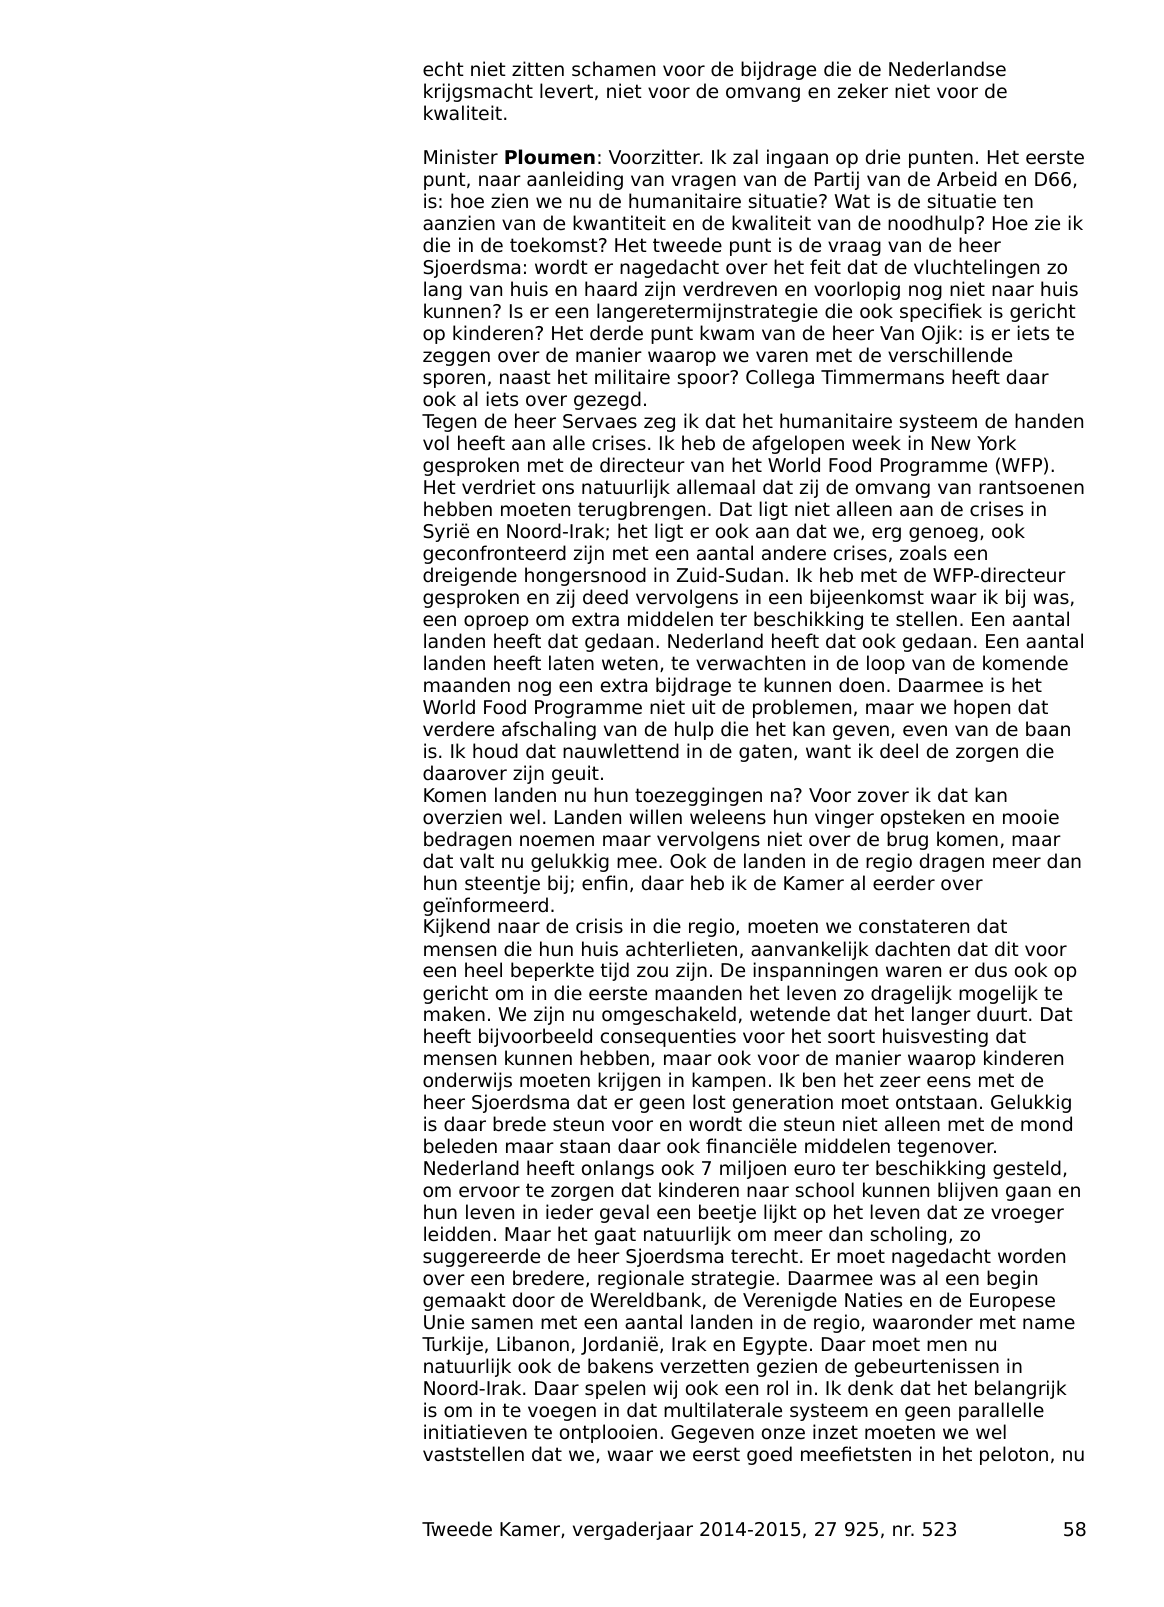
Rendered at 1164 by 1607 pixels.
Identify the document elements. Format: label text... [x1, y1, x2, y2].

text Minister Ploumen: Voorzitter. Ik zal ingaan op drie punten. Het eerste punt, naar aanleiding van vragen van de Partij van de Arbeid en D66, is: hoe zien we nu de humanitaire situatie? Wat is de situatie ten aanzien van de kwantiteit en de kwaliteit van de noodhulp? Hoe zie ik die in de toekomst? Het tweede punt is de vraag van de heer Sjoerdsma: wordt er nagedacht over het feit dat de vluchtelingen zo lang van huis en haard zijn verdreven en voorlopig nog niet naar huis kunnen? Is er een langeretermijnstrategie die ook specifiek is gericht op kinderen? Het derde punt kwam van de heer Van Ojik: is er iets te zeggen over de manier waarop we varen met de verschillende sporen, naast het militaire spoor? Collega Timmermans heeft daar ook al iets over gezegd. [422, 147, 1087, 411]
text Komen landen nu hun toezeggingen na? Voor zover ik dat kan overzien wel. Landen willen weleens hun vinger opsteken en mooie bedragen noemen maar vervolgens niet over de brug komen, maar dat valt nu gelukkig mee. Ook de landen in de regio dragen meer dan hun steentje bij; enfin, daar heb ik de Kamer al eerder over geïnformeerd. [422, 784, 1087, 916]
text Kijkend naar de crisis in die regio, moeten we constateren dat mensen die hun huis achterlieten, aanvankelijk dachten dat dit voor een heel beperkte tijd zou zijn. De inspanningen waren er dus ook op gericht om in die eerste maanden het leven zo dragelijk mogelijk te maken. We zijn nu omgeschakeld, wetende dat het langer duurt. Dat heeft bijvoorbeeld consequenties voor het soort huisvesting dat mensen kunnen hebben, maar ook voor de manier waarop kinderen onderwijs moeten krijgen in kampen. Ik ben het zeer eens met de heer Sjoerdsma dat er geen lost generation moet ontstaan. Gelukkig is daar brede steun voor en wordt die steun niet alleen met de mond beleden maar staan daar ook financiële middelen tegenover. Nederland heeft onlangs ook 7 miljoen euro ter beschikking gesteld, om ervoor te zorgen dat kinderen naar school kunnen blijven gaan en hun leven in ieder geval een beetje lijkt op het leven dat ze vroeger leidden. Maar het gaat natuurlijk om meer dan scholing, zo suggereerde de heer Sjoerdsma terecht. Er moet nagedacht worden over een bredere, regionale strategie. Daarmee was al een begin gemaakt door de Wereldbank, de Verenigde Naties en de Europese Unie samen met een aantal landen in de regio, waaronder met name Turkije, Libanon, Jordanië, Irak en Egypte. Daar moet men nu natuurlijk ook de bakens verzetten gezien de gebeurtenissen in Noord-Irak. Daar spelen wij ook een rol in. Ik denk dat het belangrijk is om in te voegen in dat multilaterale systeem en geen parallelle initiatieven te ontplooien. Gegeven onze inzet moeten we wel vaststellen dat we, waar we eerst goed meefietsten in het peloton, nu [422, 916, 1087, 1466]
text echt niet zitten schamen voor de bijdrage die de Nederlandse krijgsmacht levert, niet voor de omvang en zeker niet voor de kwaliteit. [422, 59, 1087, 125]
text Tegen de heer Servaes zeg ik dat het humanitaire systeem de handen vol heeft aan alle crises. Ik heb de afgelopen week in New York gesproken met de directeur van het World Food Programme (WFP). Het verdriet ons natuurlijk allemaal dat zij de omvang van rantsoenen hebben moeten terugbrengen. Dat ligt niet alleen aan de crises in Syrië en Noord-Irak; het ligt er ook aan dat we, erg genoeg, ook geconfronteerd zijn met een aantal andere crises, zoals een dreigende hongersnood in Zuid-Sudan. Ik heb met de WFP-directeur gesproken en zij deed vervolgens in een bijeenkomst waar ik bij was, een oproep om extra middelen ter beschikking te stellen. Een aantal landen heeft dat gedaan. Nederland heeft dat ook gedaan. Een aantal landen heeft laten weten, te verwachten in de loop van de komende maanden nog een extra bijdrage te kunnen doen. Daarmee is het World Food Programme niet uit de problemen, maar we hopen dat verdere afschaling van de hulp die het kan geven, even van de baan is. Ik houd dat nauwlettend in de gaten, want ik deel de zorgen die daarover zijn geuit. [422, 411, 1087, 784]
